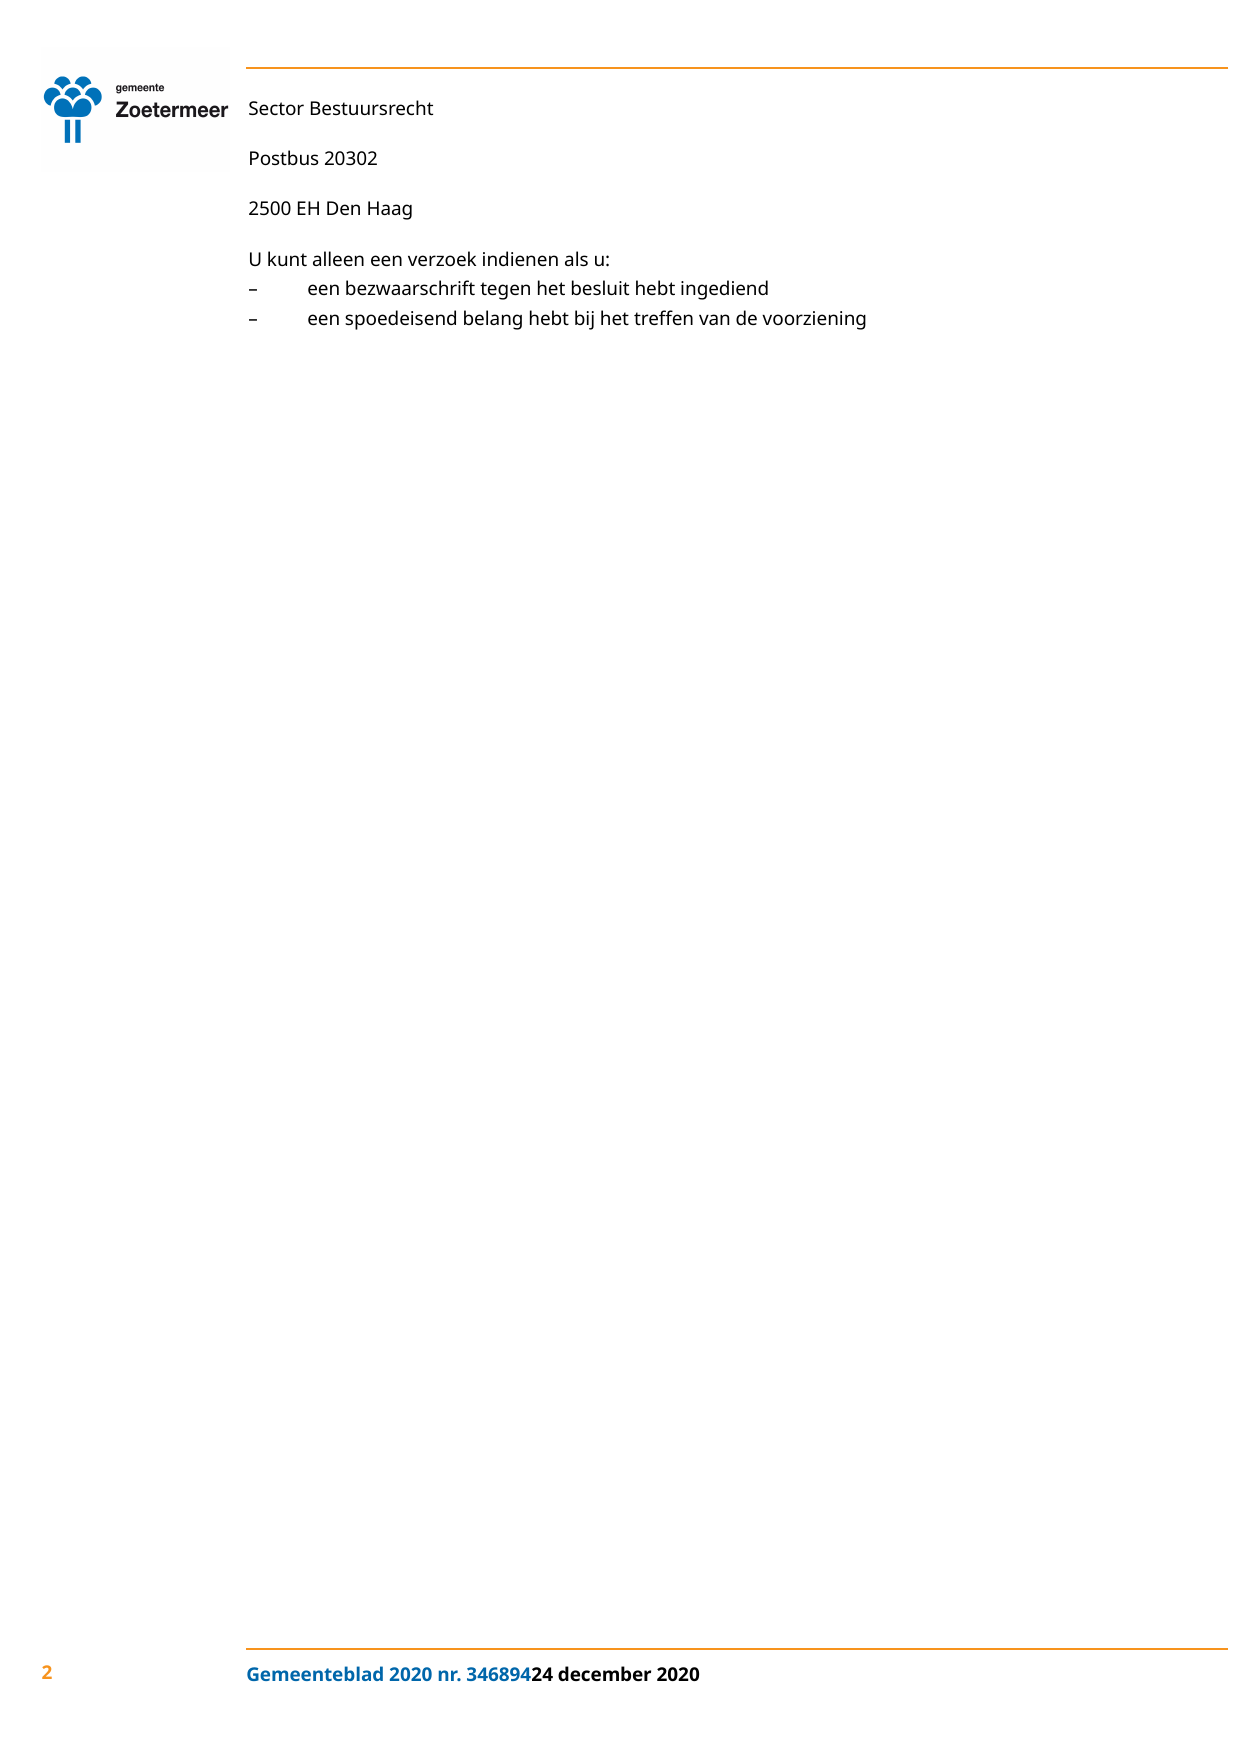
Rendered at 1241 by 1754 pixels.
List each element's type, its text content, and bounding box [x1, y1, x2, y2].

text 2500 EH Den Haag [248, 196, 1152, 221]
text U kunt alleen een verzoek indienen als u: [248, 246, 1152, 272]
list een bezwaarschrift tegen het besluit hebt ingediend [248, 276, 1152, 301]
text Postbus 20302 [248, 145, 1152, 171]
text Sector Bestuursrecht [248, 95, 1152, 121]
list een spoedeisend belang hebt bij het treffen van de voorziening [248, 305, 1152, 331]
picture [41, 47, 231, 172]
